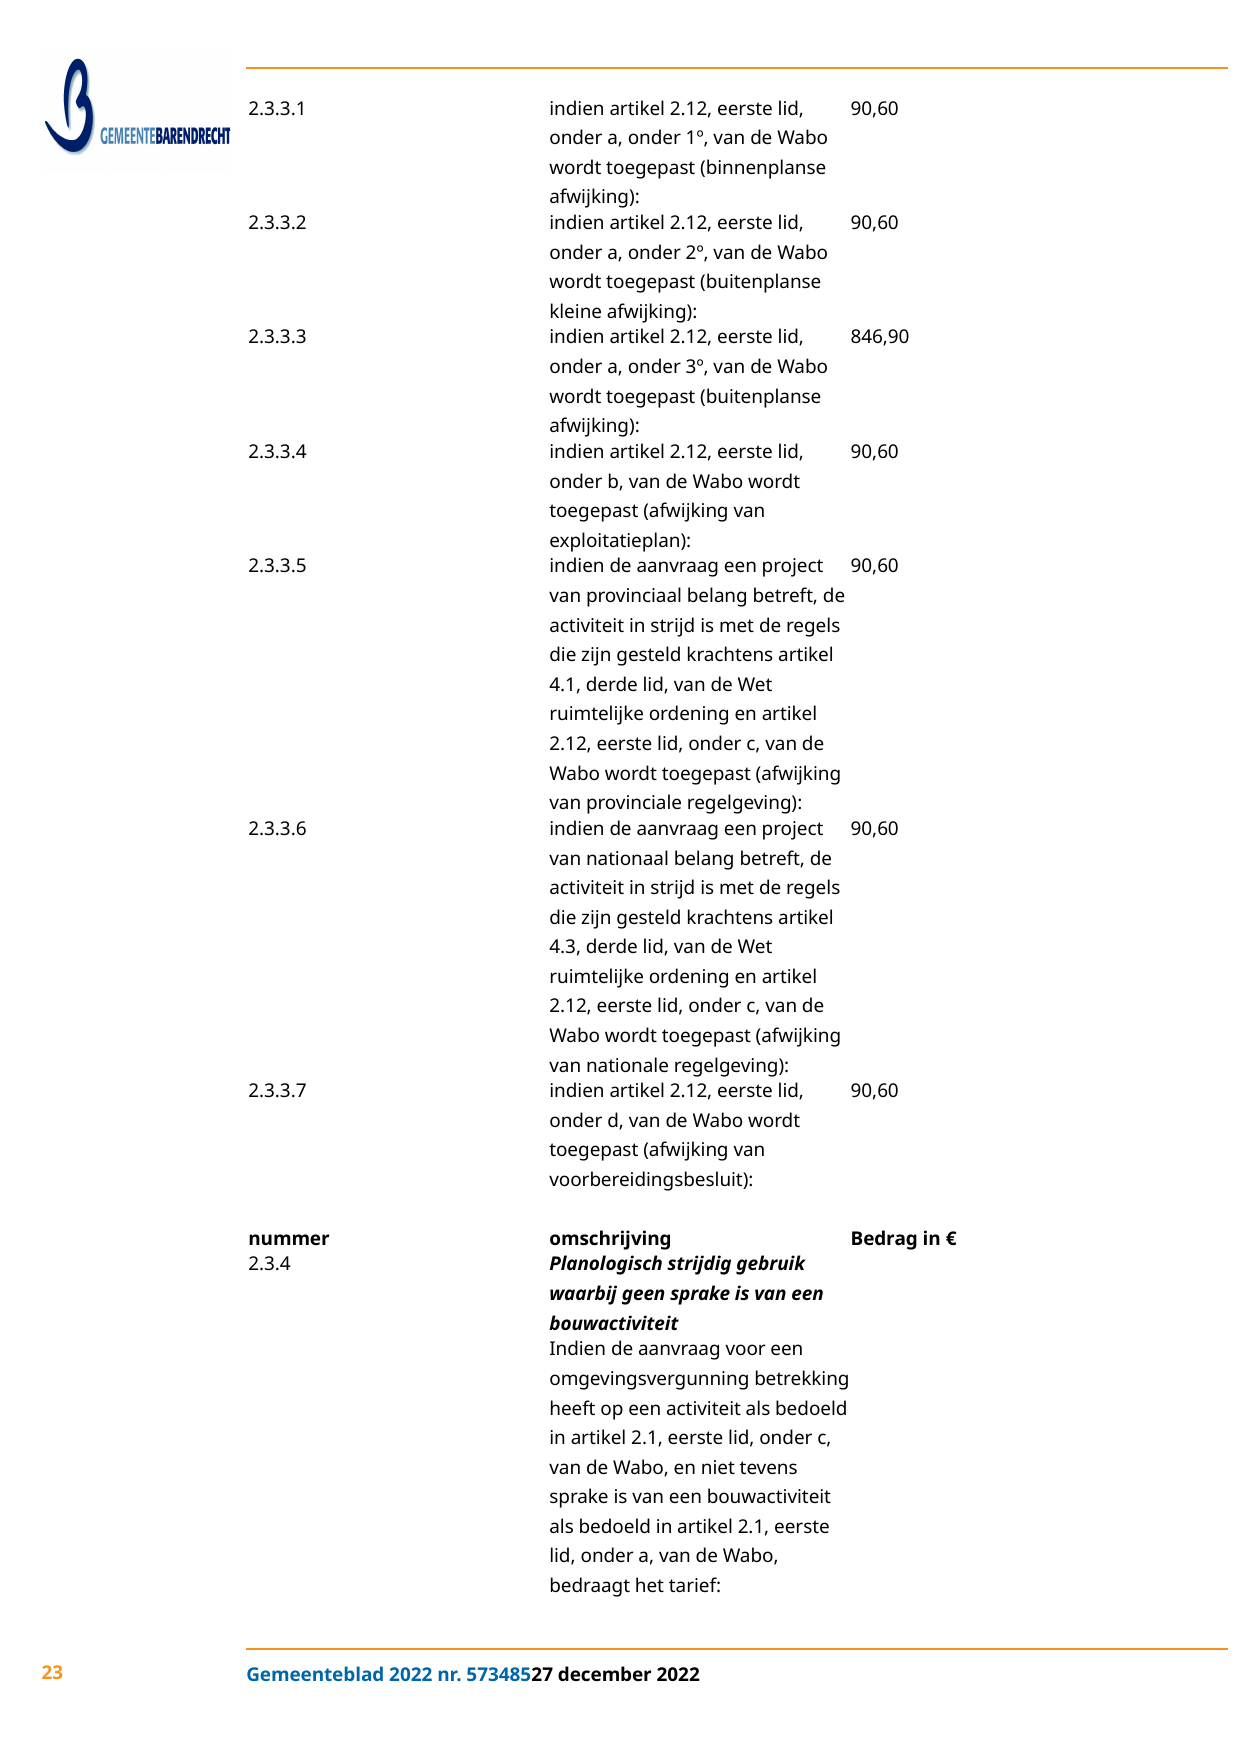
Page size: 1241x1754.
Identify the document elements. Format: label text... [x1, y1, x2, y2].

picture [41, 47, 231, 172]
table_cell [248, 1336, 549, 1598]
table_cell 90,60 [850, 209, 1152, 324]
table_cell 2.3.3.4 [248, 438, 549, 553]
table_header omschrijving [549, 1225, 850, 1251]
table_cell indien artikel 2.12, eerste lid, onder d, van de Wabo wordt toegepast (afwijking van voorbereidingsbesluit): [549, 1078, 850, 1192]
table_cell 90,60 [850, 95, 1152, 209]
table_cell indien artikel 2.12, eerste lid, onder a, onder 2º, van de Wabo wordt toegepast (buitenplanse kleine afwijking): [549, 209, 850, 324]
table_cell 2.3.3.7 [248, 1078, 549, 1192]
table_cell 2.3.4 [248, 1251, 549, 1336]
table_cell indien de aanvraag een project van provinciaal belang betreft, de activiteit in strijd is met de regels die zijn gesteld krachtens artikel 4.1, derde lid, van de Wet ruimtelijke ordening en artikel 2.12, eerste lid, onder c, van de Wabo wordt toegepast (afwijking van provinciale regelgeving): [549, 553, 850, 815]
table_cell indien artikel 2.12, eerste lid, onder a, onder 1º, van de Wabo wordt toegepast (binnenplanse afwijking): [549, 95, 850, 209]
table_cell Planologisch strijdig gebruik waarbij geen sprake is van een bouwactiviteit [549, 1251, 850, 1336]
table_cell 90,60 [850, 1078, 1152, 1192]
table_cell Indien de aanvraag voor een omgevingsvergunning betrekking heeft op een activiteit als bedoeld in artikel 2.1, eerste lid, onder c, van de Wabo, en niet tevens sprake is van een bouwactiviteit als bedoeld in artikel 2.1, eerste lid, onder a, van de Wabo, bedraagt het tarief: [549, 1336, 850, 1598]
table_cell 2.3.3.5 [248, 553, 549, 815]
table_header Bedrag in € [850, 1225, 1152, 1251]
table_cell 90,60 [850, 553, 1152, 815]
table_header nummer [248, 1225, 549, 1251]
table_cell [850, 1336, 1152, 1598]
table_cell indien artikel 2.12, eerste lid, onder b, van de Wabo wordt toegepast (afwijking van exploitatieplan): [549, 438, 850, 553]
table_cell 2.3.3.3 [248, 324, 549, 438]
table_cell 90,60 [850, 815, 1152, 1077]
table_cell indien de aanvraag een project van nationaal belang betreft, de activiteit in strijd is met de regels die zijn gesteld krachtens artikel 4.3, derde lid, van de Wet ruimtelijke ordening en artikel 2.12, eerste lid, onder c, van de Wabo wordt toegepast (afwijking van nationale regelgeving): [549, 815, 850, 1077]
table_cell 2.3.3.1 [248, 95, 549, 209]
table_cell 90,60 [850, 438, 1152, 553]
table_cell 846,90 [850, 324, 1152, 438]
table_cell 2.3.3.6 [248, 815, 549, 1077]
table_cell 2.3.3.2 [248, 209, 549, 324]
table_cell [850, 1251, 1152, 1336]
table_cell indien artikel 2.12, eerste lid, onder a, onder 3º, van de Wabo wordt toegepast (buitenplanse afwijking): [549, 324, 850, 438]
